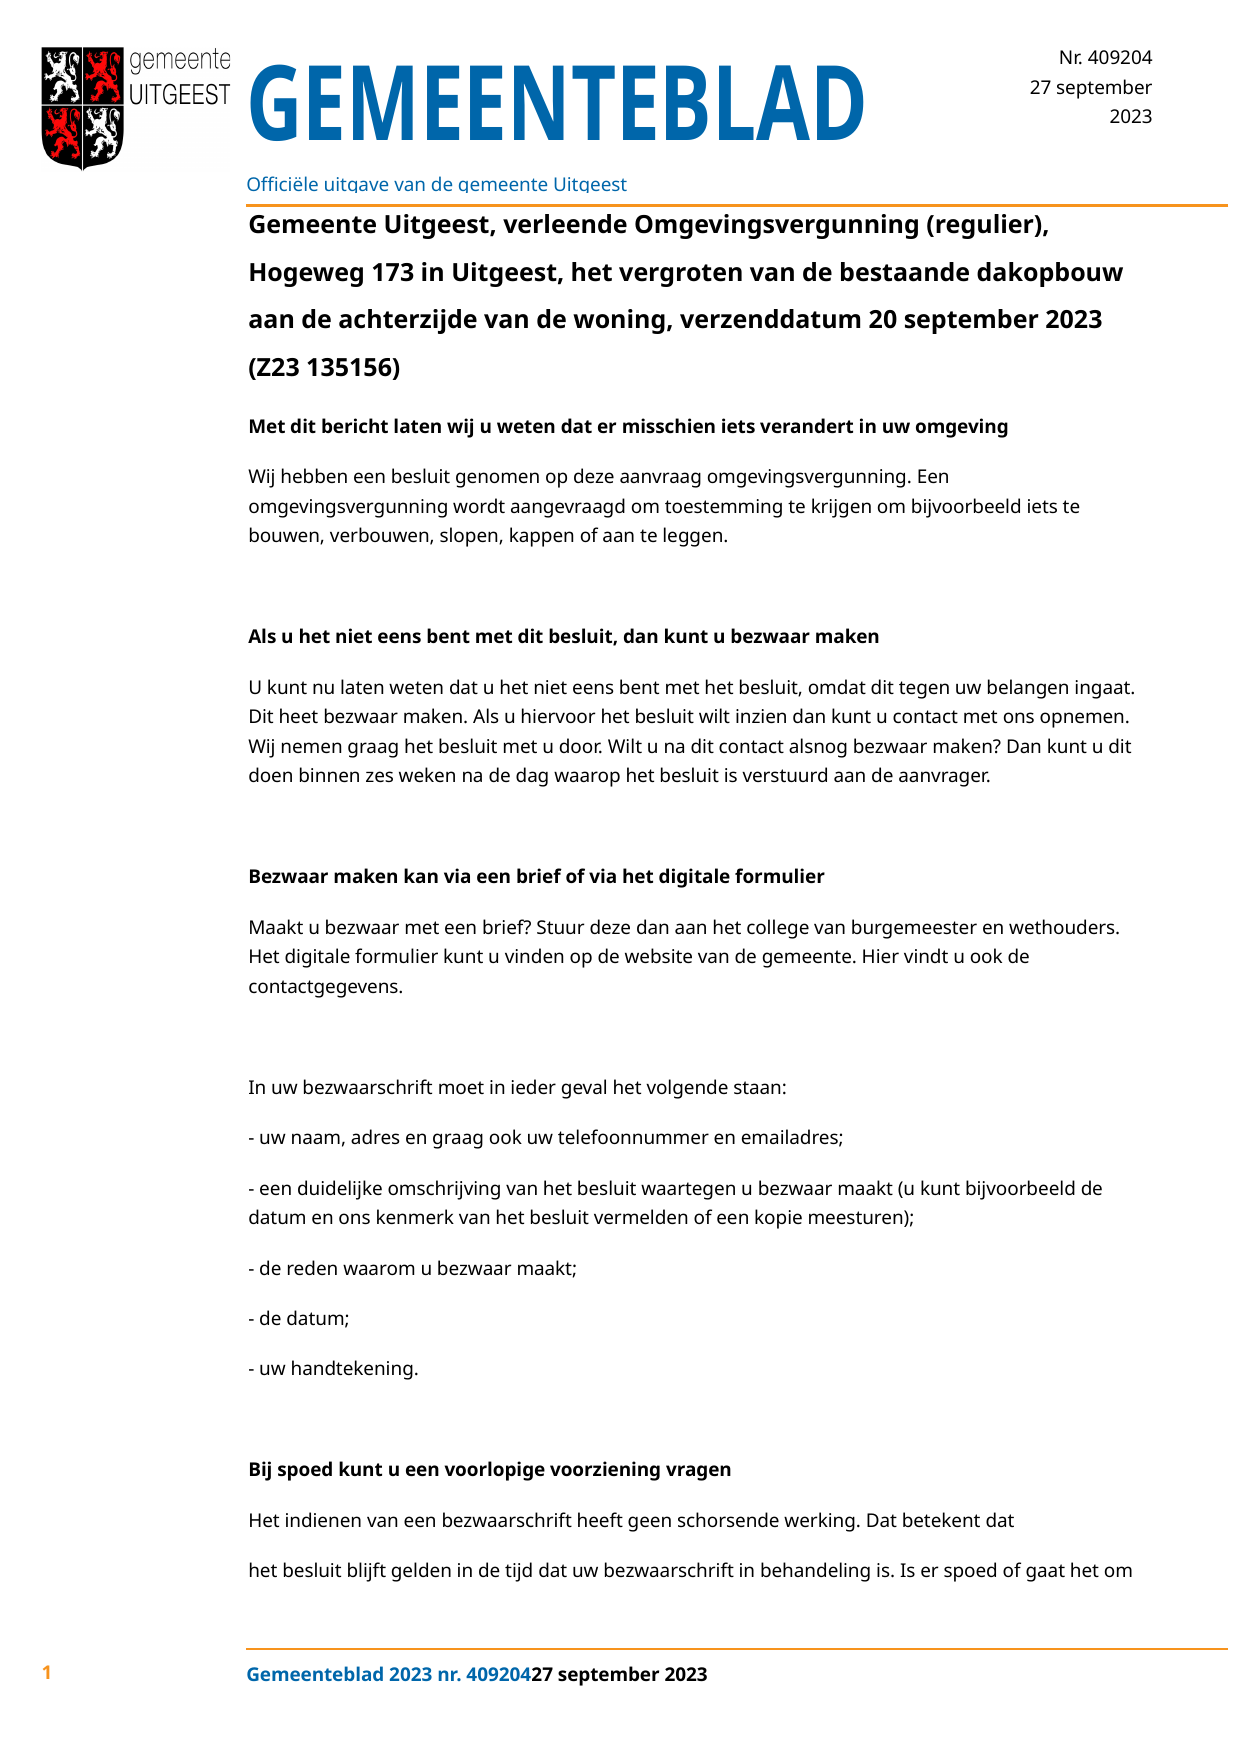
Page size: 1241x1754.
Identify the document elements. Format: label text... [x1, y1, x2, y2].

text het besluit blijft gelden in de tijd dat uw bezwaarschrift in behandeling is. Is er spoed of gaat het om [248, 1557, 1152, 1583]
text Met dit bericht laten wij u weten dat er misschien iets verandert in uw omgeving [248, 413, 1152, 439]
text In uw bezwaarschrift moet in ieder geval het volgende staan: [248, 1074, 1152, 1100]
text - een duidelijke omschrijving van het besluit waartegen u bezwaar maakt (u kunt bijvoorbeeld de datum en ons kenmerk van het besluit vermelden of een kopie meesturen); [248, 1175, 1152, 1230]
text Als u het niet eens bent met dit besluit, dan kunt u bezwaar maken [248, 623, 1152, 649]
text Het indienen van een bezwaarschrift heeft geen schorsende werking. Dat betekent dat [248, 1507, 1152, 1533]
text U kunt nu laten weten dat u het niet eens bent met het besluit, omdat dit tegen uw belangen ingaat. Dit heet bezwaar maken. Als u hiervoor het besluit wilt inzien dan kunt u contact met ons opnemen. Wij nemen graag het besluit met u door. Wilt u na dit contact alsnog bezwaar maken? Dan kunt u dit doen binnen zes weken na de dag waarop het besluit is verstuurd aan de aanvrager. [248, 674, 1152, 788]
text Bezwaar maken kan via een brief of via het digitale formulier [248, 863, 1152, 889]
text Wij hebben een besluit genomen op deze aanvraag omgevingsvergunning. Een omgevingsvergunning wordt aangevraagd om toestemming te krijgen om bijvoorbeeld iets te bouwen, verbouwen, slopen, kappen of aan te leggen. [248, 463, 1152, 548]
text - de datum; [248, 1305, 1152, 1331]
text - uw handtekening. [248, 1356, 1152, 1381]
text - de reden waarom u bezwaar maakt; [248, 1255, 1152, 1281]
text - uw naam, adres en graag ook uw telefoonnummer en emailadres; [248, 1124, 1152, 1150]
text Bij spoed kunt u een voorlopige voorziening vragen [248, 1456, 1152, 1482]
text Gemeente Uitgeest, verleende Omgevingsvergunning (regulier), Hogeweg 173 in Uitgeest, het vergroten van de bestaande dakopbouw aan de achterzijde van de woning, verzenddatum 20 september 2023 (Z23 135156) [248, 207, 1152, 384]
text Maakt u bezwaar met een brief? Stuur deze dan aan het college van burgemeester en wethouders. Het digitale formulier kunt u vinden op de website van de gemeente. Hier vindt u ook de contactgegevens. [248, 914, 1152, 999]
picture [41, 47, 231, 172]
